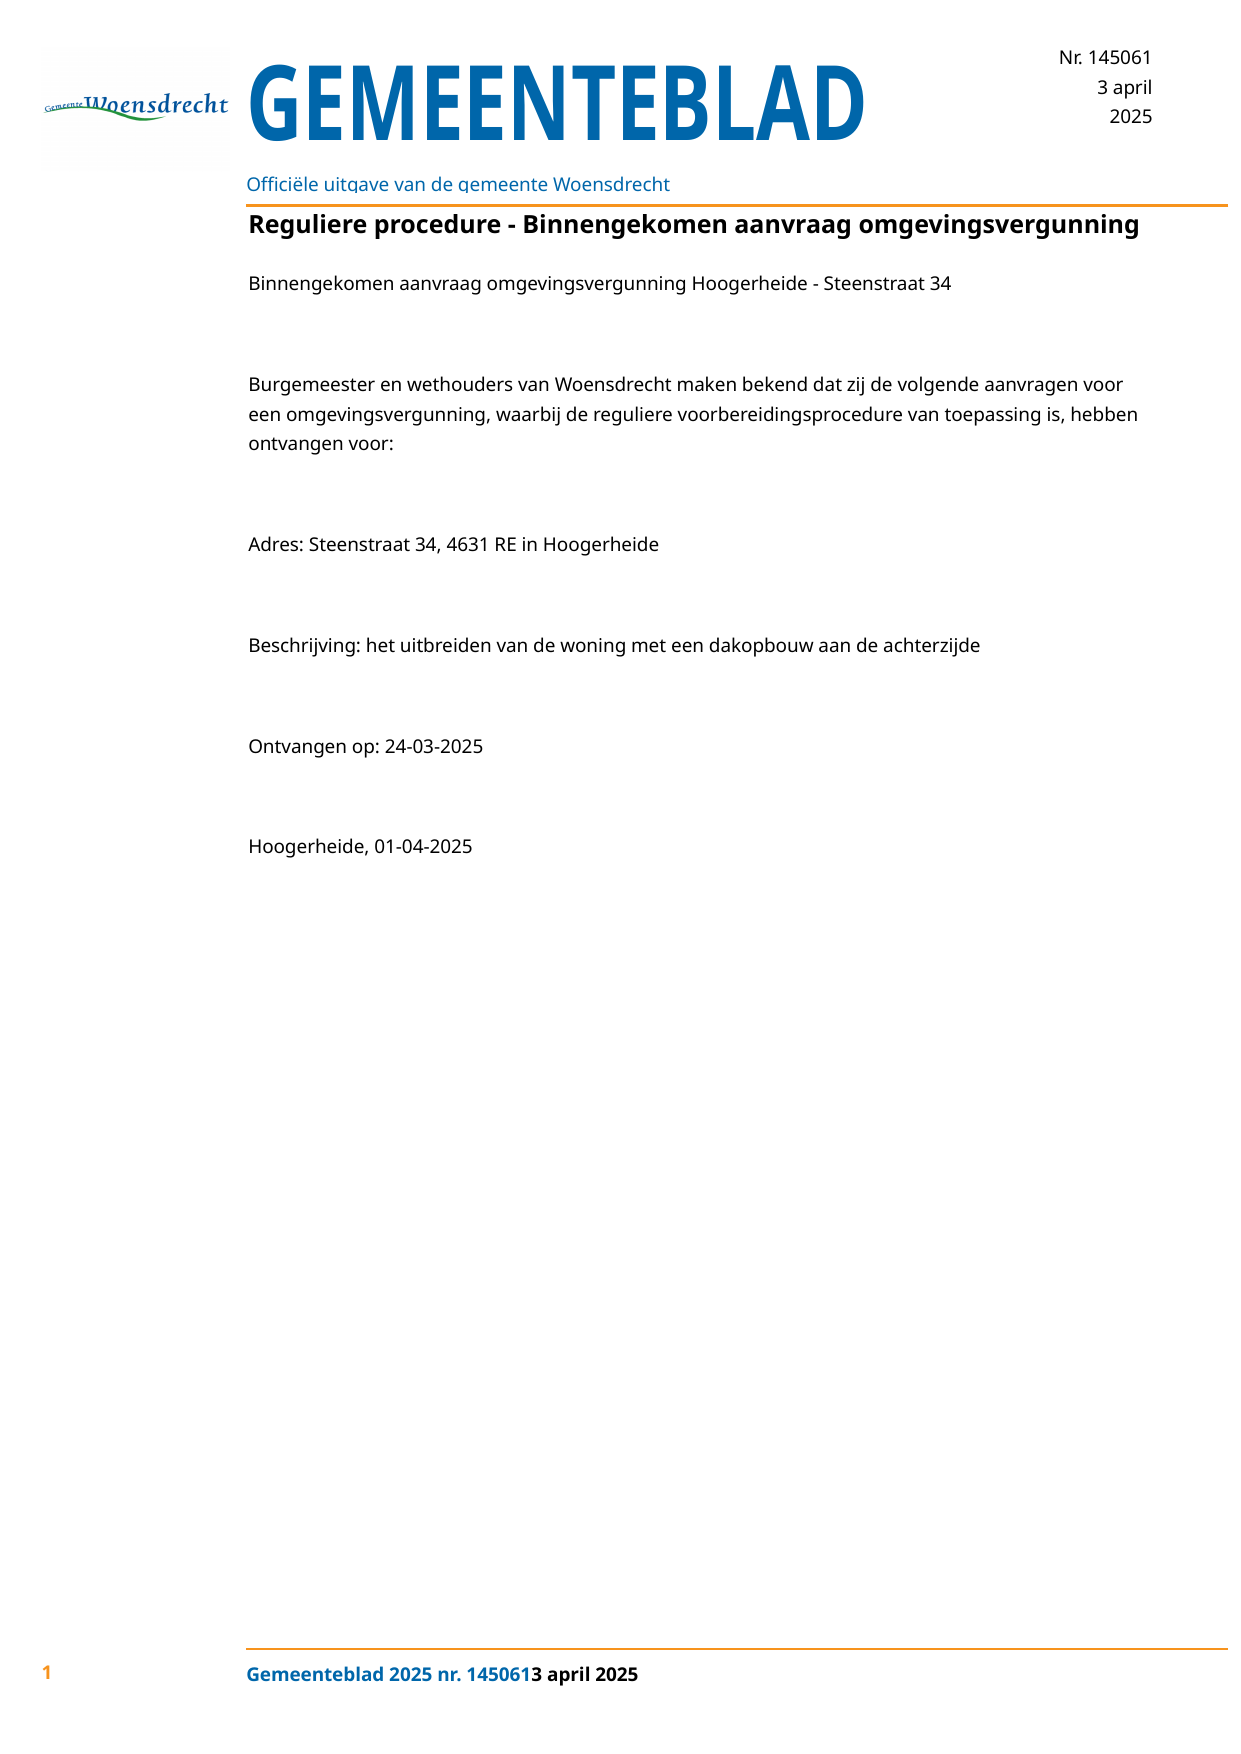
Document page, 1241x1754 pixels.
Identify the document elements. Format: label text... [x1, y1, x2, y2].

text Binnengekomen aanvraag omgevingsvergunning Hoogerheide - Steenstraat 34 [248, 270, 1152, 296]
text Ontvangen op: 24-03-2025 [248, 733, 1152, 758]
picture [41, 47, 231, 172]
text Hoogerheide, 01-04-2025 [248, 834, 1152, 859]
text Burgemeester en wethouders van Woensdrecht maken bekend dat zij de volgende aanvragen voor een omgevingsvergunning, waarbij de reguliere voorbereidingsprocedure van toepassing is, hebben ontvangen voor: [248, 371, 1152, 456]
text Reguliere procedure - Binnengekomen aanvraag omgevingsvergunning [248, 207, 1152, 241]
text Adres: Steenstraat 34, 4631 RE in Hoogerheide [248, 531, 1152, 557]
text Beschrijving: het uitbreiden van de woning met een dakopbouw aan de achterzijde [248, 632, 1152, 658]
